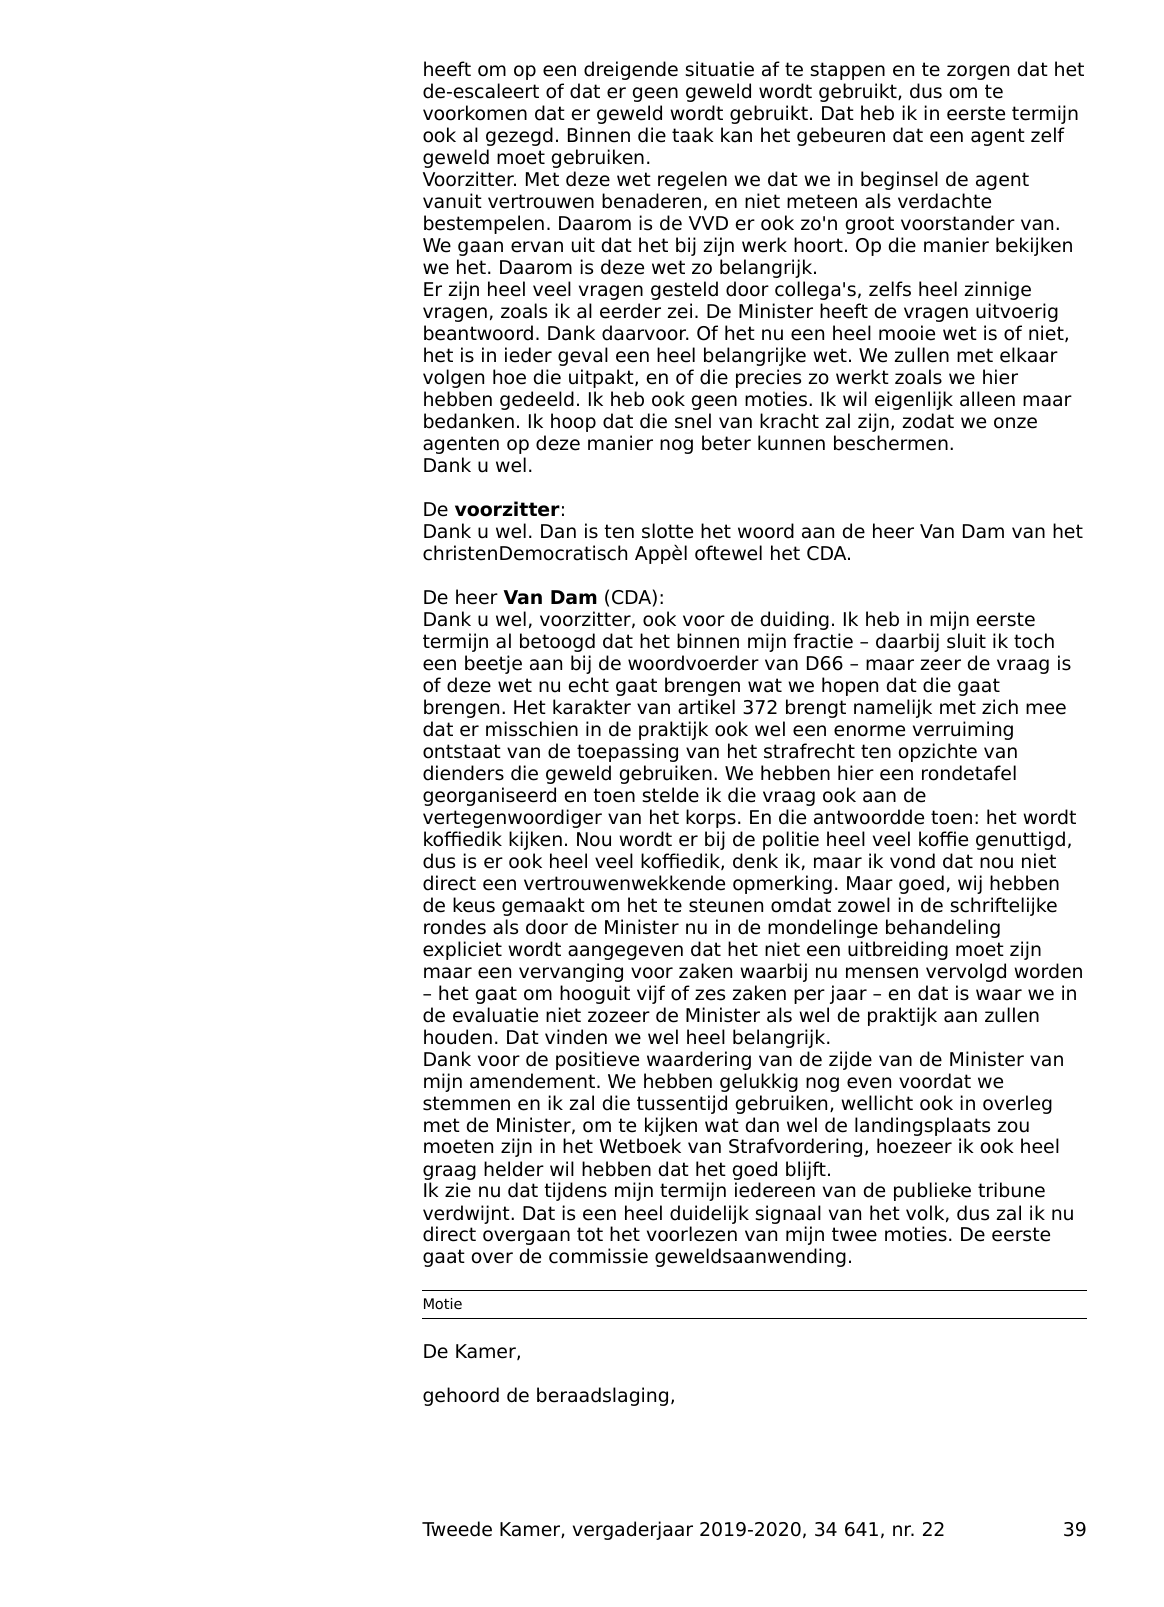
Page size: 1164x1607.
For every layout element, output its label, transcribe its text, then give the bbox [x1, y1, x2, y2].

text Dank u wel, voorzitter, ook voor de duiding. Ik heb in mijn eerste termijn al betoogd dat het binnen mijn fractie – daarbij sluit ik toch een beetje aan bij de woordvoerder van D66 – maar zeer de vraag is of deze wet nu echt gaat brengen wat we hopen dat die gaat brengen. Het karakter van artikel 372 brengt namelijk met zich mee dat er misschien in de praktijk ook wel een enorme verruiming ontstaat van de toepassing van het strafrecht ten opzichte van dienders die geweld gebruiken. We hebben hier een rondetafel georganiseerd en toen stelde ik die vraag ook aan de vertegenwoordiger van het korps. En die antwoordde toen: het wordt koffiedik kijken. Nou wordt er bij de politie heel veel koffie genuttigd, dus is er ook heel veel koffiedik, denk ik, maar ik vond dat nou niet direct een vertrouwenwekkende opmerking. Maar goed, wij hebben de keus gemaakt om het te steunen omdat zowel in de schriftelijke rondes als door de Minister nu in de mondelinge behandeling expliciet wordt aangegeven dat het niet een uitbreiding moet zijn maar een vervanging voor zaken waarbij nu mensen vervolgd worden – het gaat om hooguit vijf of zes zaken per jaar – en dat is waar we in de evaluatie niet zozeer de Minister als wel de praktijk aan zullen houden. Dat vinden we wel heel belangrijk. [422, 609, 1087, 1048]
text Er zijn heel veel vragen gesteld door collega's, zelfs heel zinnige vragen, zoals ik al eerder zei. De Minister heeft de vragen uitvoerig beantwoord. Dank daarvoor. Of het nu een heel mooie wet is of niet, het is in ieder geval een heel belangrijke wet. We zullen met elkaar volgen hoe die uitpakt, en of die precies zo werkt zoals we hier hebben gedeeld. Ik heb ook geen moties. Ik wil eigenlijk alleen maar bedanken. Ik hoop dat die snel van kracht zal zijn, zodat we onze agenten op deze manier nog beter kunnen beschermen. [422, 279, 1087, 455]
text De Kamer, [422, 1341, 1087, 1363]
table_header Motie [422, 1291, 1087, 1318]
text De heer Van Dam (CDA): [422, 587, 1087, 609]
text Dank u wel. [422, 455, 1087, 477]
text Dank u wel. Dan is ten slotte het woord aan de heer Van Dam van het christenDemocratisch Appèl oftewel het CDA. [422, 521, 1087, 565]
text Ik zie nu dat tijdens mijn termijn iedereen van de publieke tribune verdwijnt. Dat is een heel duidelijk signaal van het volk, dus zal ik nu direct overgaan tot het voorlezen van mijn twee moties. De eerste gaat over de commissie geweldsaanwending. [422, 1180, 1087, 1268]
text Voorzitter. Met deze wet regelen we dat we in beginsel de agent vanuit vertrouwen benaderen, en niet meteen als verdachte bestempelen. Daarom is de VVD er ook zo'n groot voorstander van. We gaan ervan uit dat het bij zijn werk hoort. Op die manier bekijken we het. Daarom is deze wet zo belangrijk. [422, 169, 1087, 279]
text Dank voor de positieve waardering van de zijde van de Minister van mijn amendement. We hebben gelukkig nog even voordat we stemmen en ik zal die tussentijd gebruiken, wellicht ook in overleg met de Minister, om te kijken wat dan wel de landingsplaats zou moeten zijn in het Wetboek van Strafvordering, hoezeer ik ook heel graag helder wil hebben dat het goed blijft. [422, 1048, 1087, 1180]
text De voorzitter: [422, 499, 1087, 521]
text gehoord de beraadslaging, [422, 1385, 1087, 1407]
text heeft om op een dreigende situatie af te stappen en te zorgen dat het de-escaleert of dat er geen geweld wordt gebruikt, dus om te voorkomen dat er geweld wordt gebruikt. Dat heb ik in eerste termijn ook al gezegd. Binnen die taak kan het gebeuren dat een agent zelf geweld moet gebruiken. [422, 59, 1087, 169]
